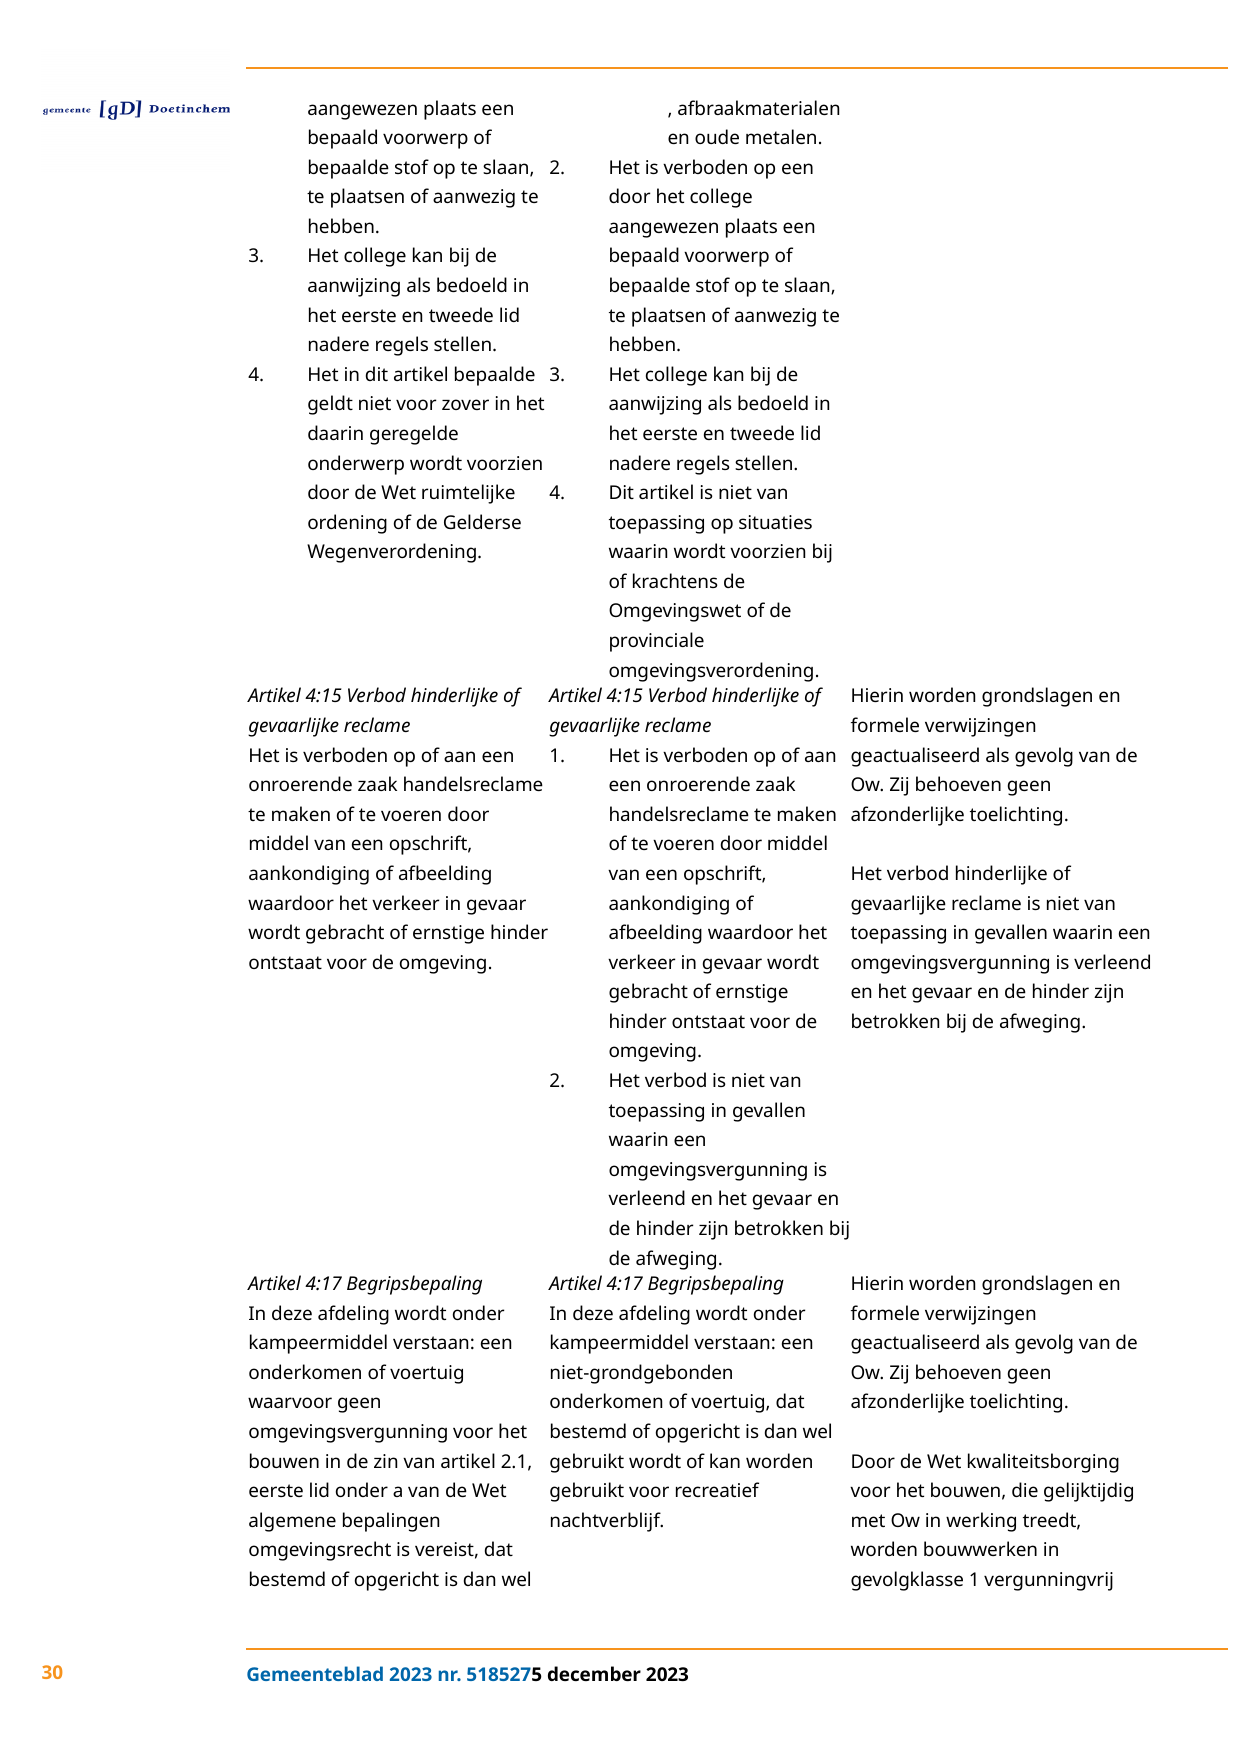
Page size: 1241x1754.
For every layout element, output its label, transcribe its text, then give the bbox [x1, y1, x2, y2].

table_cell Hierin worden grondslagen en formele verwijzingen geactualiseerd als gevolg van de Ow. Zij behoeven geen afzonderlijke toelichting. Door de Wet kwaliteitsborging voor het bouwen, die gelijktijdig met Ow in werking treedt, worden bouwwerken in gevolgklasse 1 vergunningvrij [850, 1270, 1152, 1592]
table_cell Artikel 4:17 Begripsbepaling In deze afdeling wordt onder kampeermiddel verstaan: een niet-grondgebonden onderkomen of voertuig, dat bestemd of opgericht is dan wel gebruikt wordt of kan worden gebruikt voor recreatief nachtverblijf. [549, 1270, 850, 1592]
table_cell Artikel 4:15 Verbod hinderlijke of gevaarlijke reclame Het is verboden op of aan een onroerende zaak handelsreclame te maken of te voeren door middel van een opschrift, aankondiging of afbeelding waardoor het verkeer in gevaar wordt gebracht of ernstige hinder ontstaat voor de omgeving. [248, 683, 549, 1270]
table_cell Hierin worden grondslagen en formele verwijzingen geactualiseerd als gevolg van de Ow. Zij behoeven geen afzonderlijke toelichting. Het verbod hinderlijke of gevaarlijke reclame is niet van toepassing in gevallen waarin een omgevingsvergunning is verleend en het gevaar en de hinder zijn betrokken bij de afweging. [850, 683, 1152, 1270]
table_cell , afbraakmaterialen en oude metalen. Het is verboden op een door het college aangewezen plaats een bepaald voorwerp of bepaalde stof op te slaan, te plaatsen of aanwezig te hebben. Het college kan bij de aanwijzing als bedoeld in het eerste en tweede lid nadere regels stellen. Dit artikel is niet van toepassing op situaties waarin wordt voorzien bij of krachtens de Omgevingswet of de provinciale omgevingsverordening. [549, 95, 850, 683]
table_cell Artikel 4:15 Verbod hinderlijke of gevaarlijke reclame Het is verboden op of aan een onroerende zaak handelsreclame te maken of te voeren door middel van een opschrift, aankondiging of afbeelding waardoor het verkeer in gevaar wordt gebracht of ernstige hinder ontstaat voor de omgeving. Het verbod is niet van toepassing in gevallen waarin een omgevingsvergunning is verleend en het gevaar en de hinder zijn betrokken bij de afweging. [549, 683, 850, 1270]
table_cell Artikel 4:17 Begripsbepaling In deze afdeling wordt onder kampeermiddel verstaan: een onderkomen of voertuig waarvoor geen omgevingsvergunning voor het bouwen in de zin van artikel 2.1, eerste lid onder a van de Wet algemene bepalingen omgevingsrecht is vereist, dat bestemd of opgericht is dan wel [248, 1270, 549, 1592]
table_cell aangewezen plaats een bepaald voorwerp of bepaalde stof op te slaan, te plaatsen of aanwezig te hebben. Het college kan bij de aanwijzing als bedoeld in het eerste en tweede lid nadere regels stellen. Het in dit artikel bepaalde geldt niet voor zover in het daarin geregelde onderwerp wordt voorzien door de Wet ruimtelijke ordening of de Gelderse Wegenverordening. [248, 95, 549, 683]
picture [41, 47, 231, 172]
table_cell [850, 95, 1152, 683]
